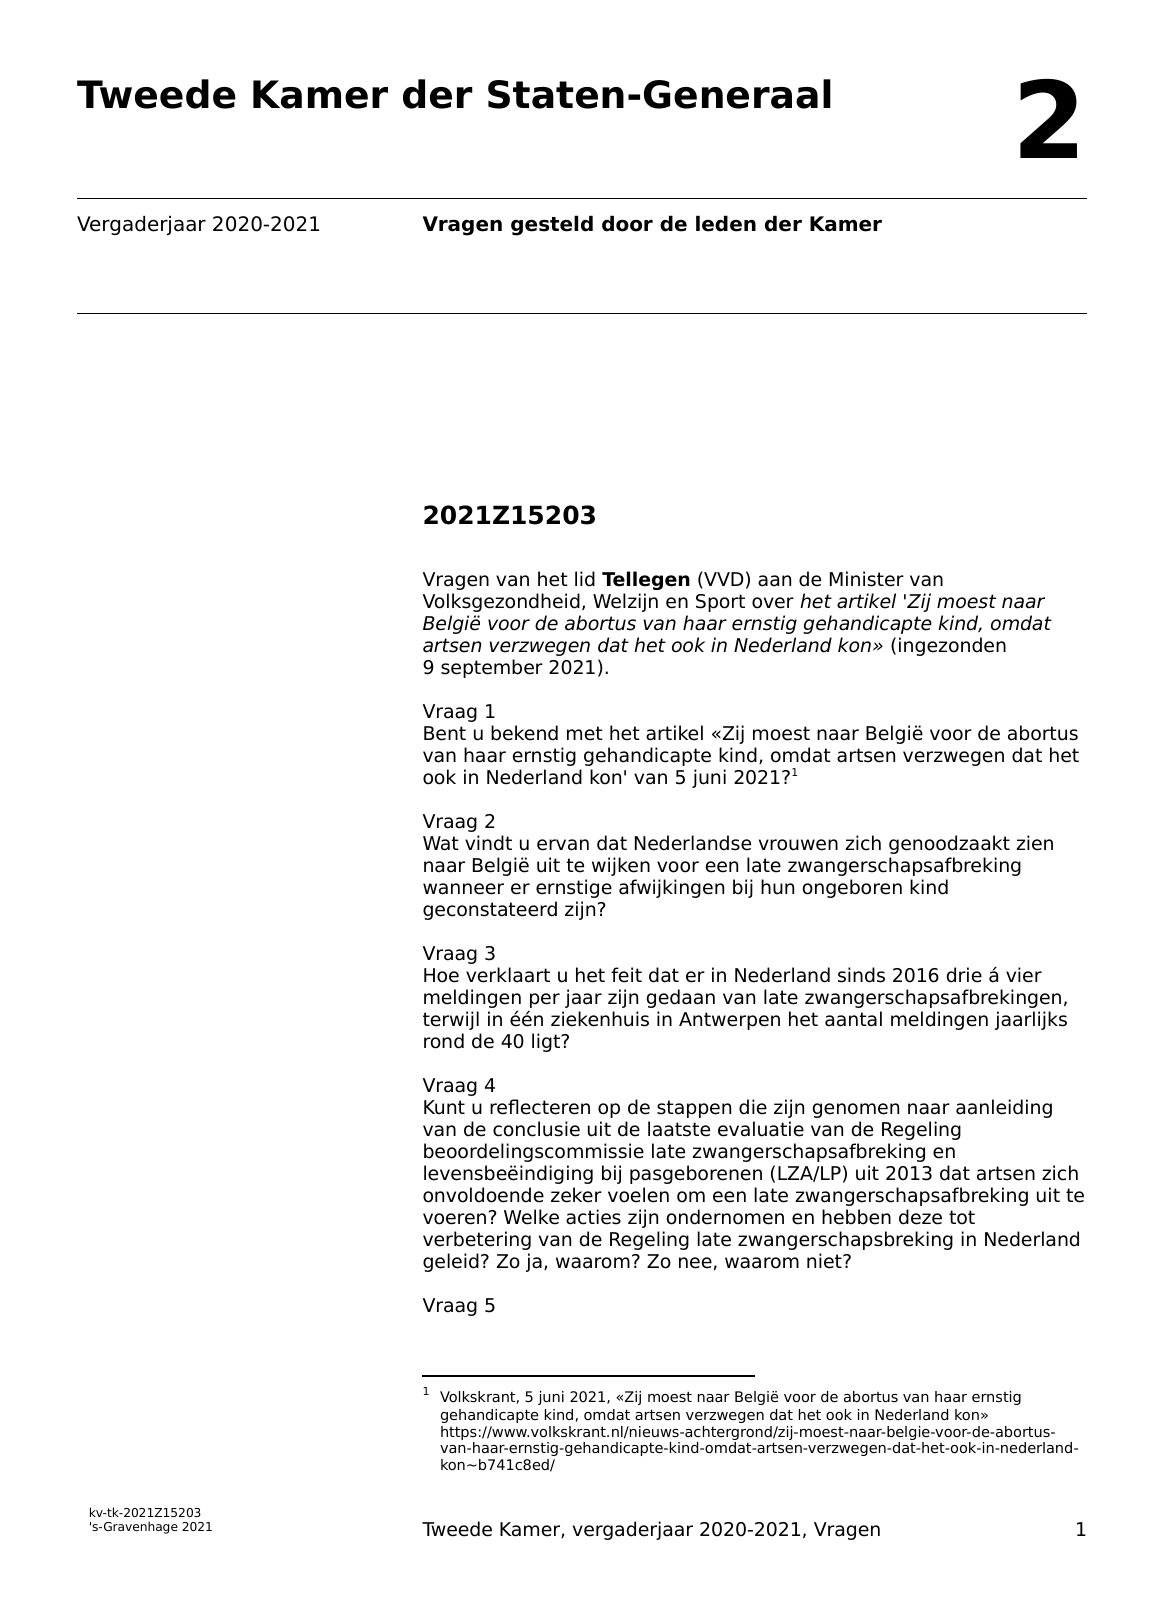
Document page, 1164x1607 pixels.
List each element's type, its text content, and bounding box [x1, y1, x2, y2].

text Hoe verklaart u het feit dat er in Nederland sinds 2016 drie á vier meldingen per jaar zijn gedaan van late zwangerschapsafbrekingen, terwijl in één ziekenhuis in Antwerpen het aantal meldingen jaarlijks rond de 40 ligt? [422, 965, 1087, 1053]
text 's-Gravenhage 2021 [88, 1520, 323, 1534]
text Vragen van het lid Tellegen (VVD) aan de Minister van Volksgezondheid, Welzijn en Sport over het artikel 'Zij moest naar België voor de abortus van haar ernstig gehandicapte kind, omdat artsen verzwegen dat het ook in Nederland kon» (ingezonden 9 september 2021). [422, 569, 1087, 679]
text 2021Z15203 [422, 501, 1087, 531]
text Vraag 4 [422, 1075, 1087, 1097]
text Kunt u reflecteren op de stappen die zijn genomen naar aanleiding van de conclusie uit de laatste evaluatie van de Regeling beoordelingscommissie late zwangerschapsafbreking en levensbeëindiging bij pasgeborenen (LZA/LP) uit 2013 dat artsen zich onvoldoende zeker voelen om een late zwangerschapsafbreking uit te voeren? Welke acties zijn ondernomen en hebben deze tot verbetering van de Regeling late zwangerschapsbreking in Nederland geleid? Zo ja, waarom? Zo nee, waarom niet? [422, 1097, 1087, 1273]
table_header Tweede Kamer der Staten-Generaal [77, 59, 886, 198]
text Bent u bekend met het artikel «Zij moest naar België voor de abortus van haar ernstig gehandicapte kind, omdat artsen verzwegen dat het ook in Nederland kon' van 5 juni 2021? [422, 723, 1087, 789]
text Vraag 1 [422, 701, 1087, 723]
text Vraag 2 [422, 811, 1087, 833]
table_cell Vergaderjaar 2020-2021 [77, 199, 422, 313]
table_header 2 [886, 59, 1087, 198]
text kv-tk-2021Z15203 [88, 1506, 323, 1520]
table_cell Vragen gesteld door de leden der Kamer [422, 199, 1087, 313]
text Vraag 3 [422, 943, 1087, 965]
text Wat vindt u ervan dat Nederlandse vrouwen zich genoodzaakt zien naar België uit te wijken voor een late zwangerschapsafbreking wanneer er ernstige afwijkingen bij hun ongeboren kind geconstateerd zijn? [422, 833, 1087, 921]
text Volkskrant, 5 juni 2021, «Zij moest naar België voor de abortus van haar ernstig gehandicapte kind, omdat artsen verzwegen dat het ook in Nederland kon» https://www.volkskrant.nl/nieuws-achtergrond/zij-moest-naar-belgie-voor-de-abortus-van-haar-ernstig-gehandicapte-kind-omdat-artsen-verzwegen-dat-het-ook-in-nederland-kon~b741c8ed/ [422, 1385, 1087, 1474]
text Vraag 5 [422, 1295, 1087, 1317]
